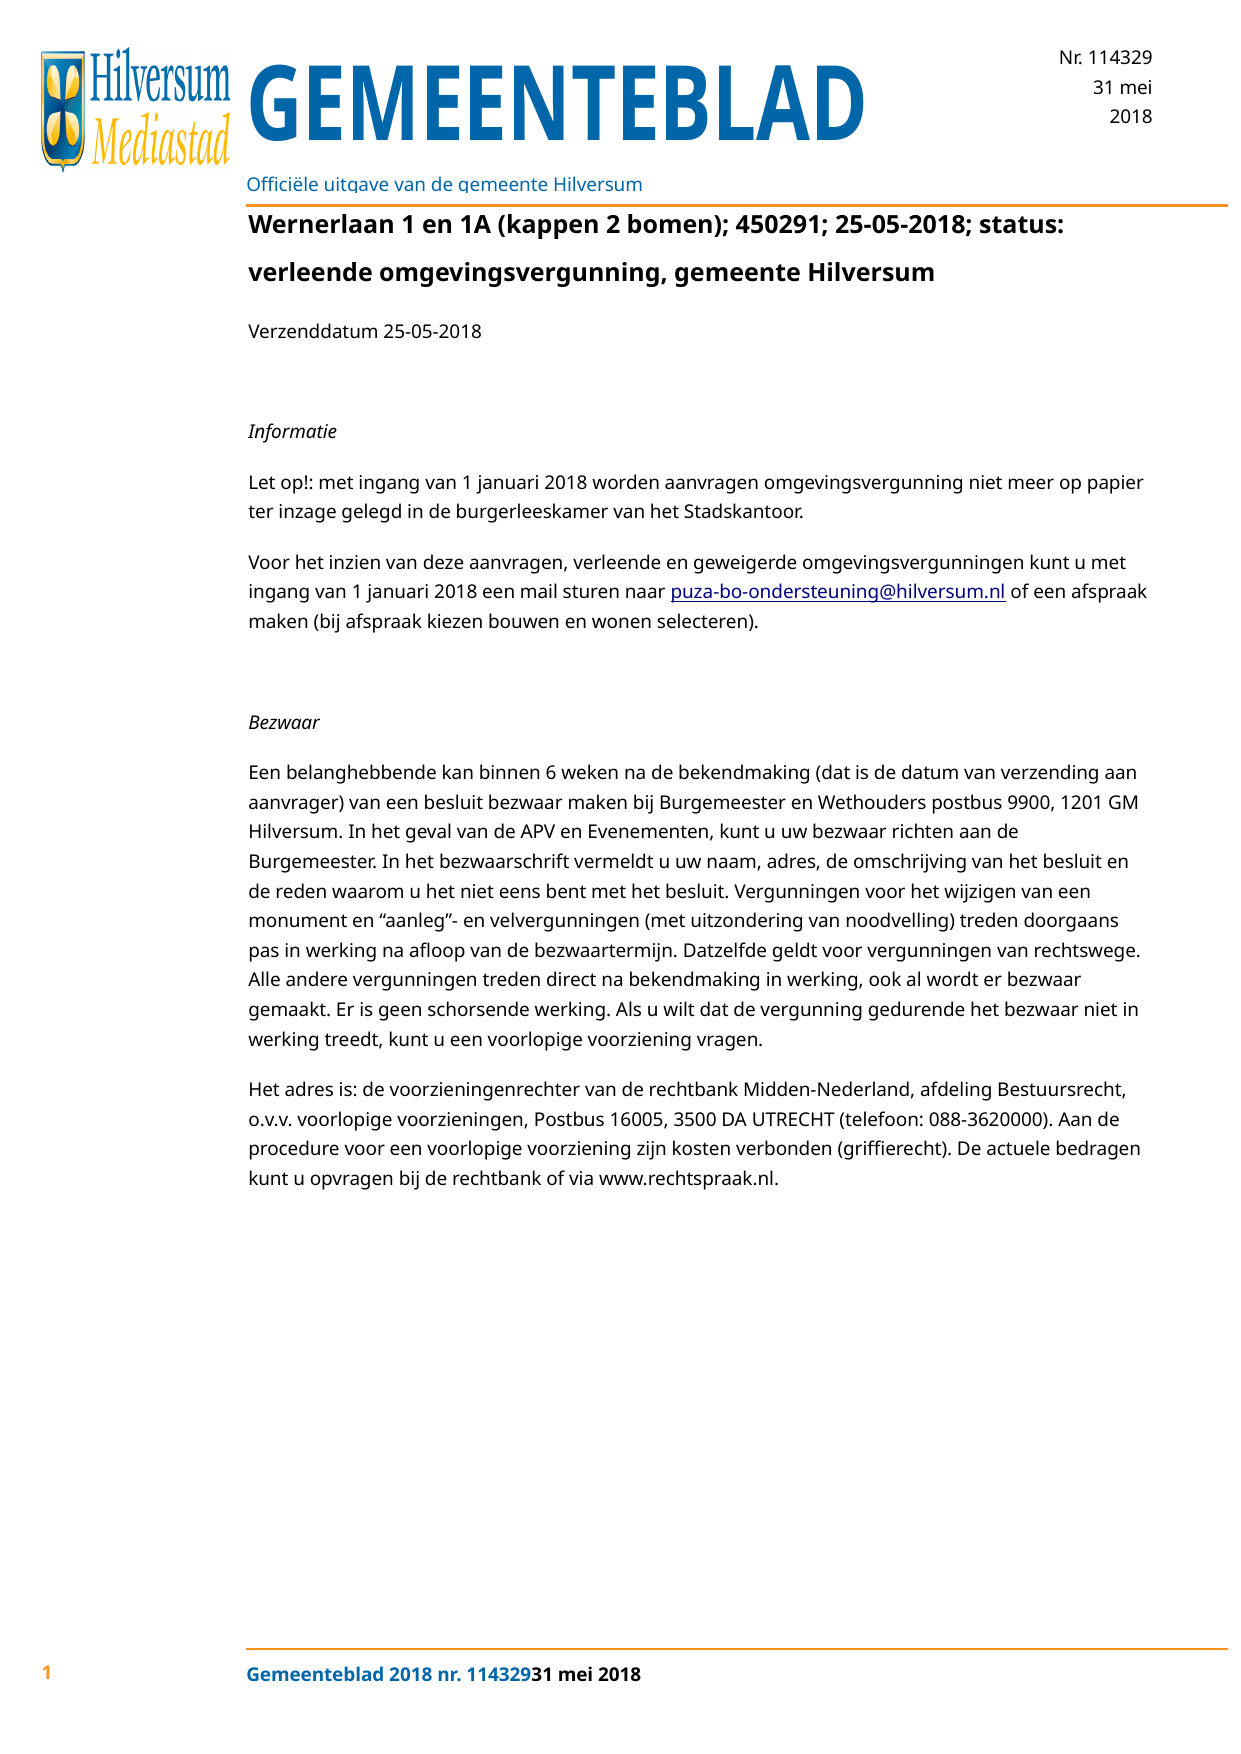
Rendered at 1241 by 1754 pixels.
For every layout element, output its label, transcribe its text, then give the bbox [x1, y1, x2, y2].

text Bezwaar [248, 709, 1152, 735]
text Let op!: met ingang van 1 januari 2018 worden aanvragen omgevingsvergunning niet meer op papier ter inzage gelegd in de burgerleeskamer van het Stadskantoor. [248, 469, 1152, 524]
text Informatie [248, 419, 1152, 444]
text Voor het inzien van deze aanvragen, verleende en geweigerde omgevingsvergunningen kunt u met ingang van 1 januari 2018 een mail sturen naar puza-bo-ondersteuning@hilversum.nl of een afspraak maken (bij afspraak kiezen bouwen en wonen selecteren). [248, 549, 1152, 634]
text Het adres is: de voorzieningenrechter van de rechtbank Midden-Nederland, afdeling Bestuursrecht, o.v.v. voorlopige voorzieningen, Postbus 16005, 3500 DA UTRECHT (telefoon: 088-3620000). Aan de procedure voor een voorlopige voorziening zijn kosten verbonden (griffierecht). De actuele bedragen kunt u opvragen bij de rechtbank of via www.rechtspraak.nl. [248, 1076, 1152, 1191]
text Verzenddatum 25-05-2018 [248, 318, 1152, 344]
text Wernerlaan 1 en 1A (kappen 2 bomen); 450291; 25-05-2018; status: verleende omgevingsvergunning, gemeente Hilversum [248, 207, 1152, 288]
picture [41, 47, 231, 172]
text Een belanghebbende kan binnen 6 weken na de bekendmaking (dat is de datum van verzending aan aanvrager) van een besluit bezwaar maken bij Burgemeester en Wethouders postbus 9900, 1201 GM Hilversum. In het geval van de APV en Evenementen, kunt u uw bezwaar richten aan de Burgemeester. In het bezwaarschrift vermeldt u uw naam, adres, de omschrijving van het besluit en de reden waarom u het niet eens bent met het besluit. Vergunningen voor het wijzigen van een monument en “aanleg”- en velvergunningen (met uitzondering van noodvelling) treden doorgaans pas in werking na afloop van de bezwaartermijn. Datzelfde geldt voor vergunningen van rechtswege. Alle andere vergunningen treden direct na bekendmaking in werking, ook al wordt er bezwaar gemaakt. Er is geen schorsende werking. Als u wilt dat de vergunning gedurende het bezwaar niet in werking treedt, kunt u een voorlopige voorziening vragen. [248, 759, 1152, 1052]
